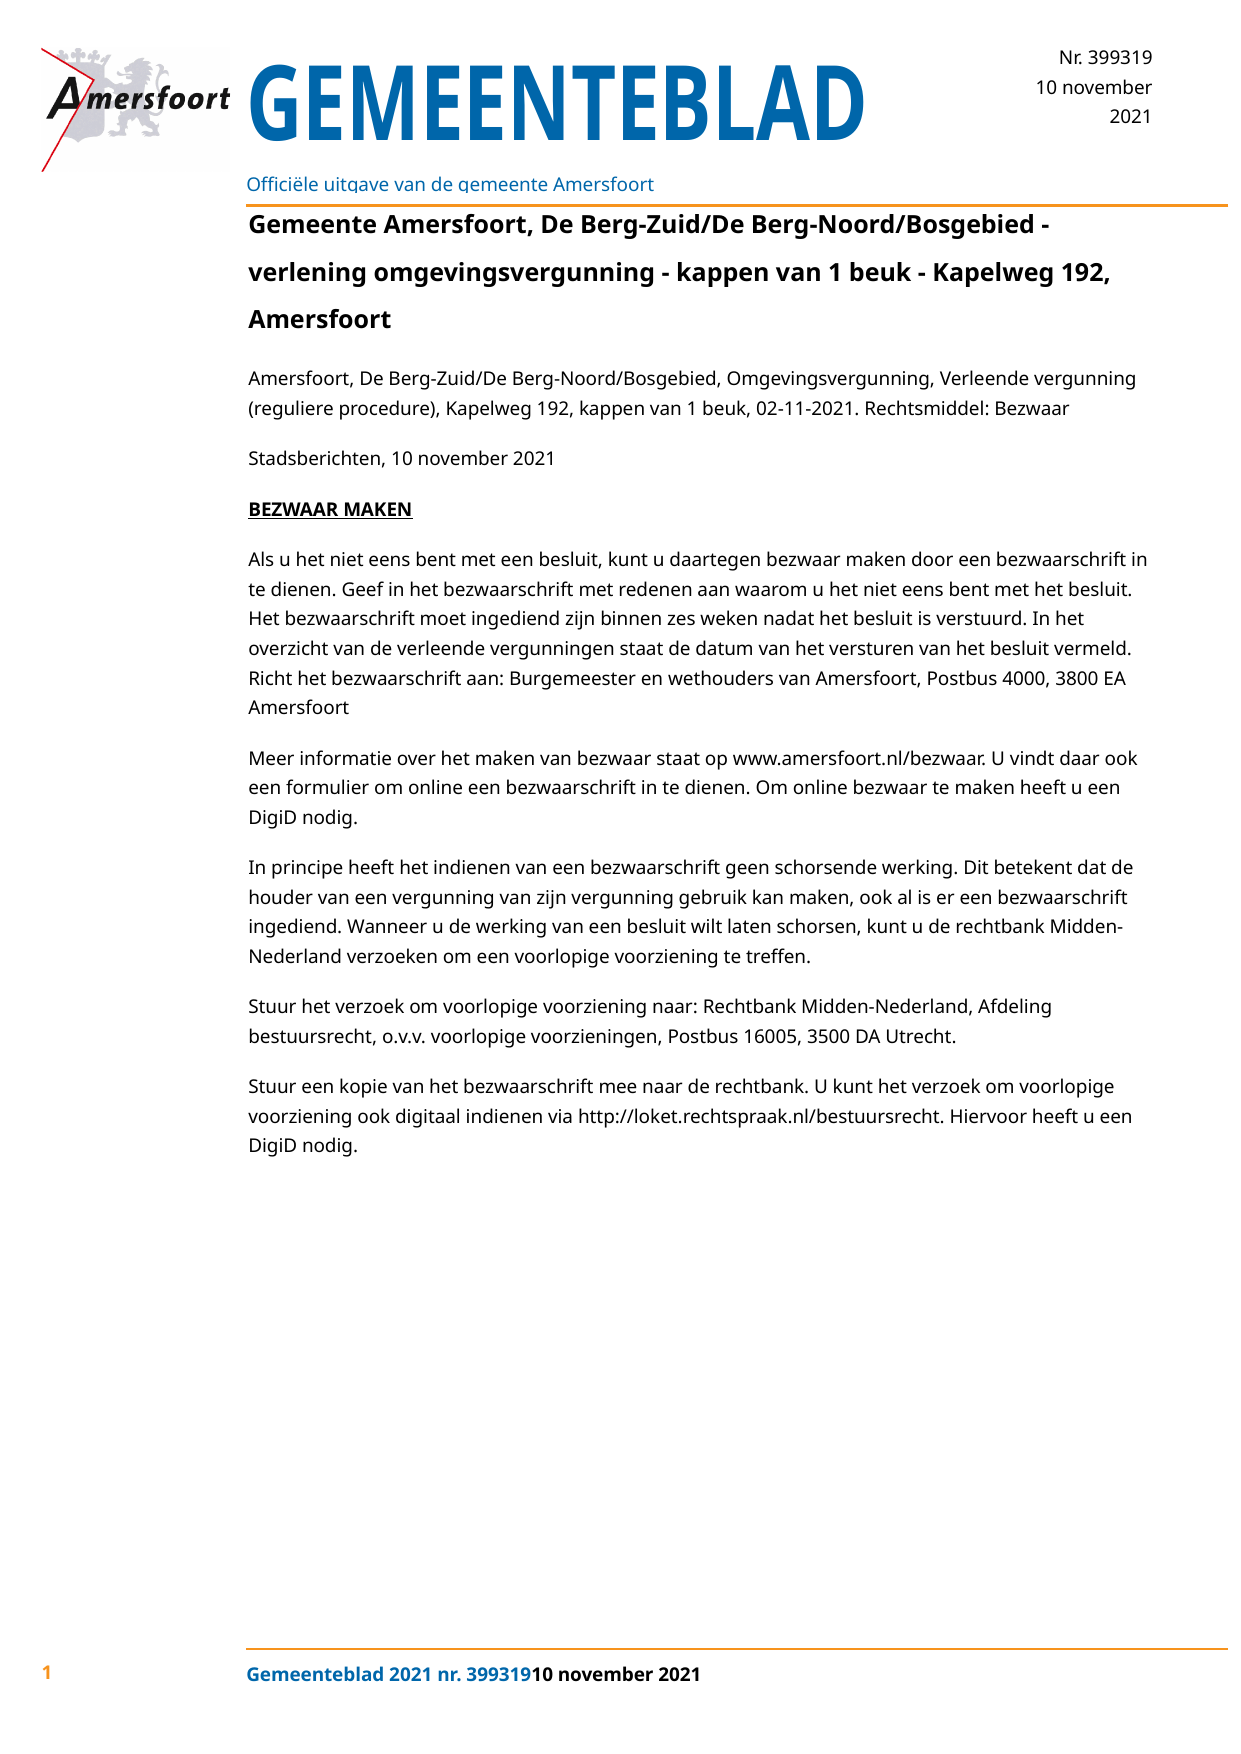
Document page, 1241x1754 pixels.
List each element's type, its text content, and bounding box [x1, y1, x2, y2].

text BEZWAAR MAKEN [248, 496, 1152, 522]
text Stuur een kopie van het bezwaarschrift mee naar de rechtbank. U kunt het verzoek om voorlopige voorziening ook digitaal indienen via http://loket.rechtspraak.nl/bestuursrecht. Hiervoor heeft u een DigiD nodig. [248, 1073, 1152, 1158]
text Stadsberichten, 10 november 2021 [248, 446, 1152, 471]
text Amersfoort, De Berg-Zuid/De Berg-Noord/Bosgebied, Omgevingsvergunning, Verleende vergunning (reguliere procedure), Kapelweg 192, kappen van 1 beuk, 02-11-2021. Rechtsmiddel: Bezwaar [248, 366, 1152, 421]
text Gemeente Amersfoort, De Berg-Zuid/De Berg-Noord/Bosgebied - verlening omgevingsvergunning - kappen van 1 beuk - Kapelweg 192, Amersfoort [248, 207, 1152, 336]
text In principe heeft het indienen van een bezwaarschrift geen schorsende werking. Dit betekent dat de houder van een vergunning van zijn vergunning gebruik kan maken, ook al is er een bezwaarschrift ingediend. Wanneer u de werking van een besluit wilt laten schorsen, kunt u de rechtbank Midden-Nederland verzoeken om een voorlopige voorziening te treffen. [248, 854, 1152, 969]
text Stuur het verzoek om voorlopige voorziening naar: Rechtbank Midden-Nederland, Afdeling bestuursrecht, o.v.v. voorlopige voorzieningen, Postbus 16005, 3500 DA Utrecht. [248, 993, 1152, 1049]
text Als u het niet eens bent met een besluit, kunt u daartegen bezwaar maken door een bezwaarschrift in te dienen. Geef in het bezwaarschrift met redenen aan waarom u het niet eens bent met het besluit. Het bezwaarschrift moet ingediend zijn binnen zes weken nadat het besluit is verstuurd. In het overzicht van de verleende vergunningen staat de datum van het versturen van het besluit vermeld. Richt het bezwaarschrift aan: Burgemeester en wethouders van Amersfoort, Postbus 4000, 3800 EA Amersfoort [248, 546, 1152, 720]
picture [41, 47, 231, 172]
text Meer informatie over het maken van bezwaar staat op www.amersfoort.nl/bezwaar. U vindt daar ook een formulier om online een bezwaarschrift in te dienen. Om online bezwaar te maken heeft u een DigiD nodig. [248, 745, 1152, 829]
